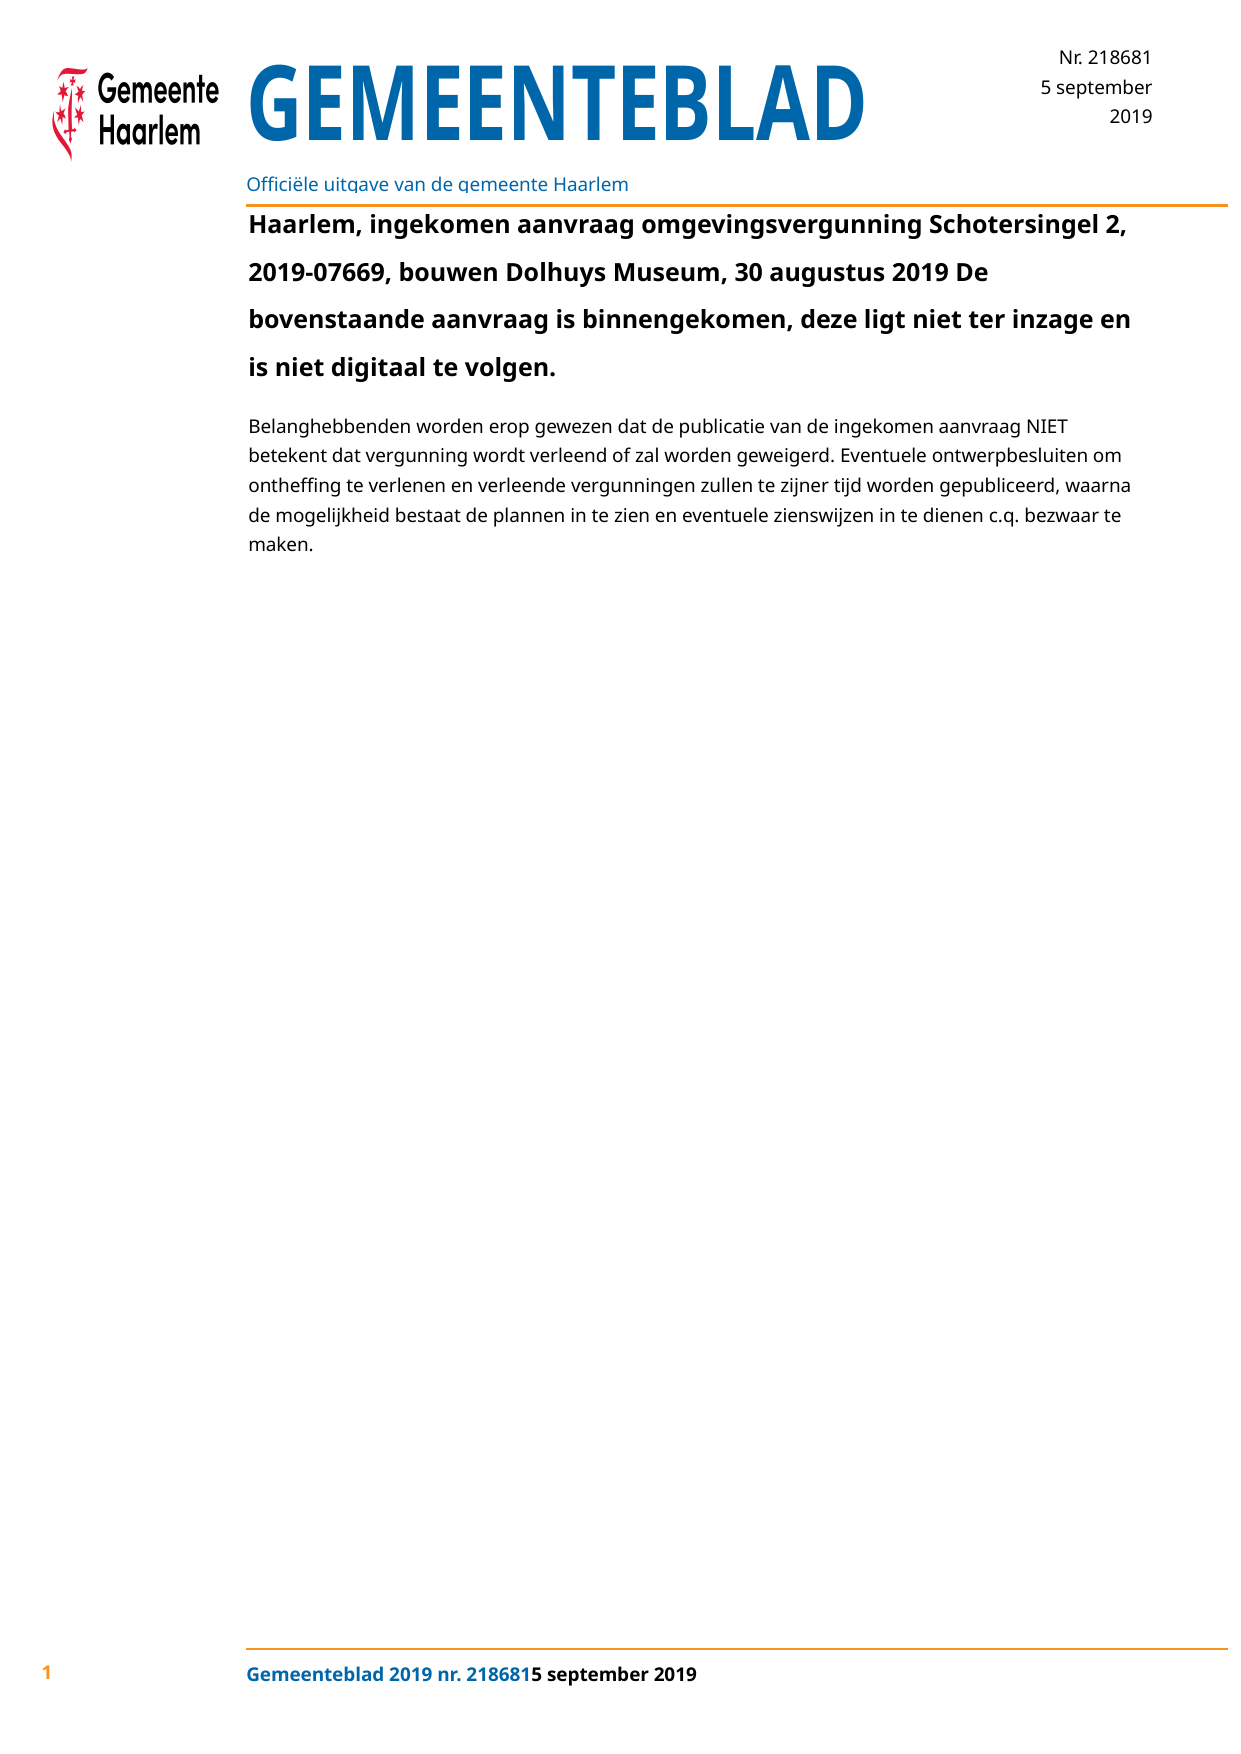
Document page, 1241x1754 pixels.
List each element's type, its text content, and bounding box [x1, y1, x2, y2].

text Haarlem, ingekomen aanvraag omgevingsvergunning Schotersingel 2, 2019-07669, bouwen Dolhuys Museum, 30 augustus 2019 De bovenstaande aanvraag is binnengekomen, deze ligt niet ter inzage en is niet digitaal te volgen. [248, 207, 1152, 384]
text Belanghebbenden worden erop gewezen dat de publicatie van de ingekomen aanvraag NIET betekent dat vergunning wordt verleend of zal worden geweigerd. Eventuele ontwerpbesluiten om ontheffing te verlenen en verleende vergunningen zullen te zijner tijd worden gepubliceerd, waarna de mogelijkheid bestaat de plannen in te zien en eventuele zienswijzen in te dienen c.q. bezwaar te maken. [248, 413, 1152, 557]
picture [41, 47, 231, 172]
